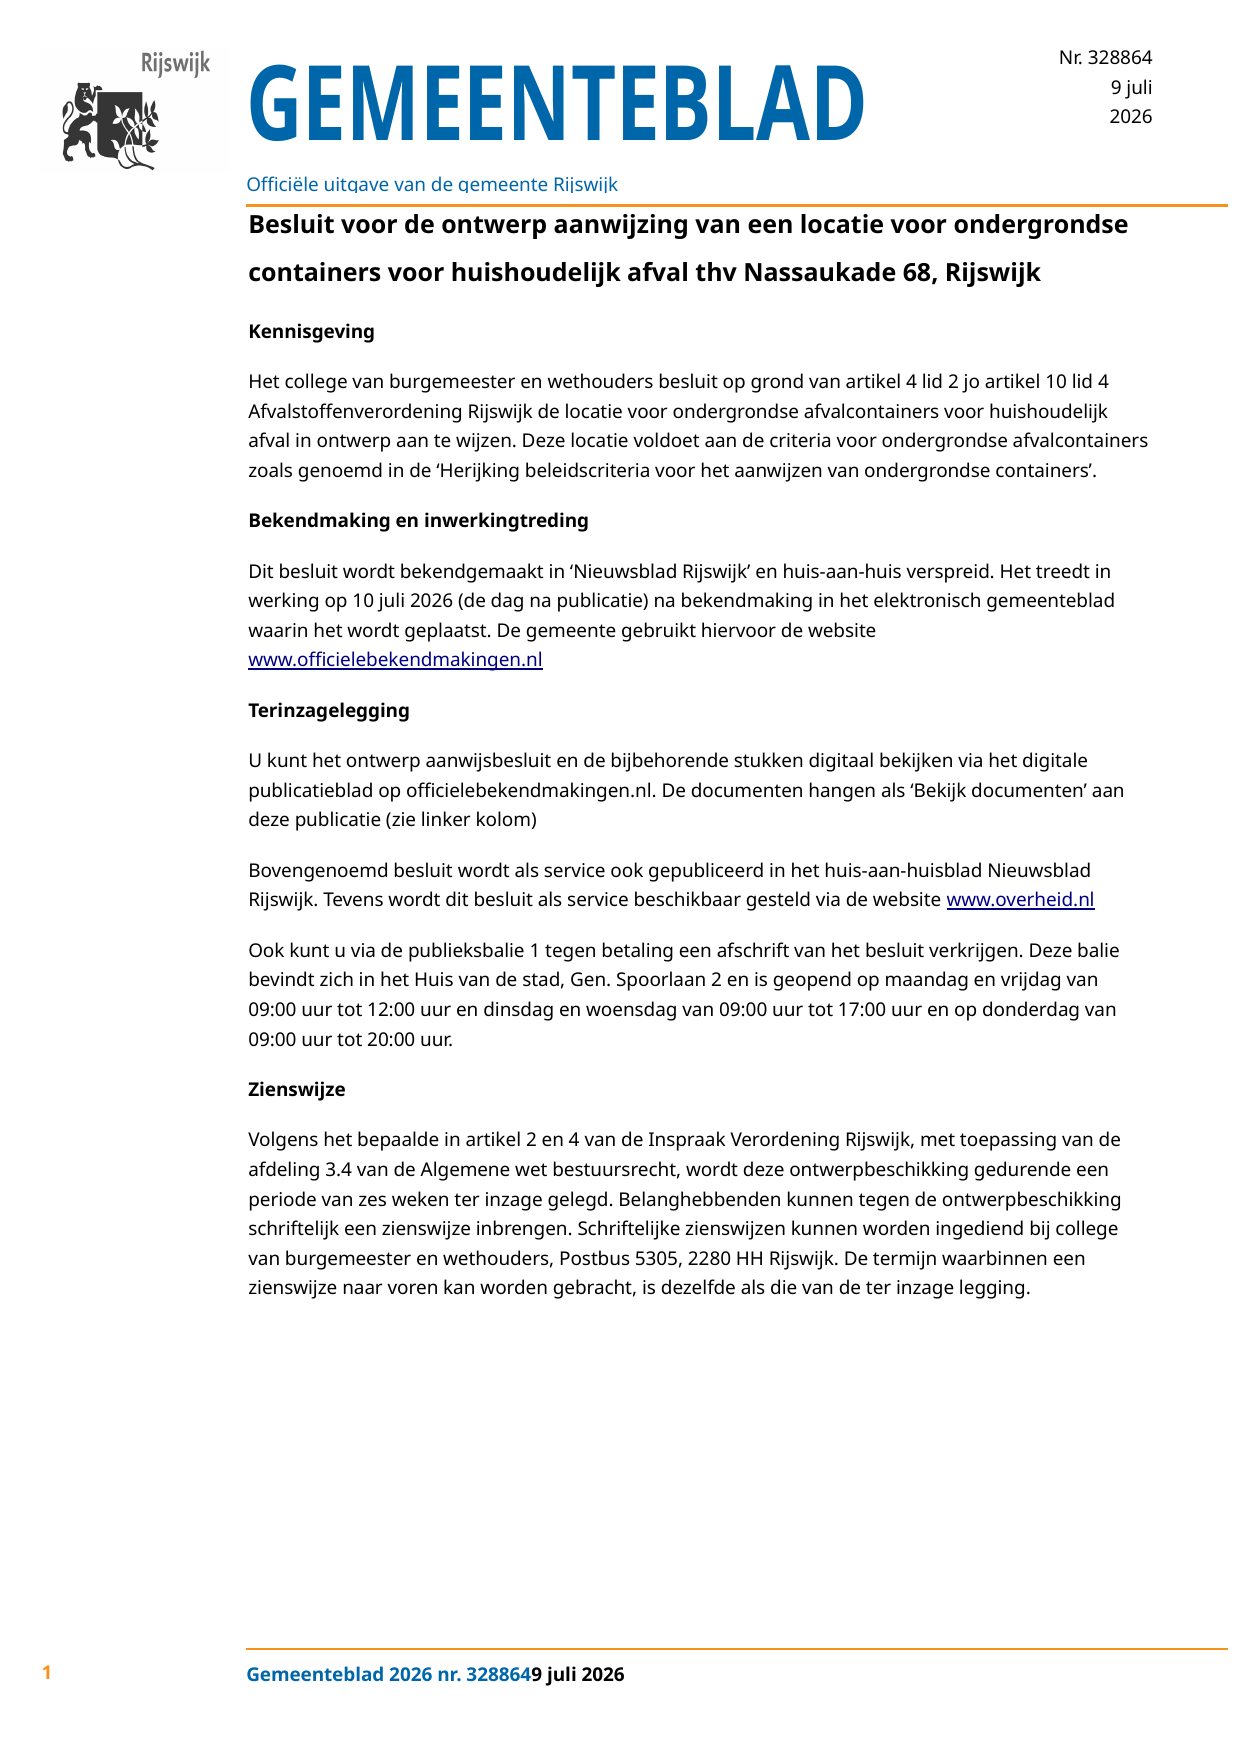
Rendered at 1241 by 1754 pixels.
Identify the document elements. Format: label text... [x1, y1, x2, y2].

text Bovengenoemd besluit wordt als service ook gepubliceerd in het huis-aan-huisblad Nieuwsblad Rijswijk. Tevens wordt dit besluit als service beschikbaar gesteld via de website www.overheid.nl [248, 857, 1152, 912]
text Dit besluit wordt bekendgemaakt in ‘Nieuwsblad Rijswijk’ en huis-aan-huis verspreid. Het treedt in werking op 10 juli 2026 (de dag na publicatie) na bekendmaking in het elektronisch gemeenteblad waarin het wordt geplaatst. De gemeente gebruikt hiervoor de website www.officielebekendmakingen.nl [248, 558, 1152, 672]
text Terinzagelegging [248, 697, 1152, 723]
text Ook kunt u via de publieksbalie 1 tegen betaling een afschrift van het besluit verkrijgen. Deze balie bevindt zich in het Huis van de stad, Gen. Spoorlaan 2 en is geopend op maandag en vrijdag van 09:00 uur tot 12:00 uur en dinsdag en woensdag van 09:00 uur tot 17:00 uur en op donderdag van 09:00 uur tot 20:00 uur. [248, 937, 1152, 1052]
text Kennisgeving [248, 318, 1152, 344]
picture [41, 47, 231, 172]
text Zienswijze [248, 1076, 1152, 1102]
text Volgens het bepaalde in artikel 2 en 4 van de Inspraak Verordening Rijswijk, met toepassing van de afdeling 3.4 van de Algemene wet bestuursrecht, wordt deze ontwerpbeschikking gedurende een periode van zes weken ter inzage gelegd. Belanghebbenden kunnen tegen de ontwerpbeschikking schriftelijk een zienswijze inbrengen. Schriftelijke zienswijzen kunnen worden ingediend bij college van burgemeester en wethouders, Postbus 5305, 2280 HH Rijswijk. De termijn waarbinnen een zienswijze naar voren kan worden gebracht, is dezelfde als die van de ter inzage legging. [248, 1127, 1152, 1300]
text Besluit voor de ontwerp aanwijzing van een locatie voor ondergrondse containers voor huishoudelijk afval thv Nassaukade 68, Rijswijk [248, 207, 1152, 288]
text Het college van burgemeester en wethouders besluit op grond van artikel 4 lid 2 jo artikel 10 lid 4 Afvalstoffenverordening Rijswijk de locatie voor ondergrondse afvalcontainers voor huishoudelijk afval in ontwerp aan te wijzen. Deze locatie voldoet aan de criteria voor ondergrondse afvalcontainers zoals genoemd in de ‘Herijking beleidscriteria voor het aanwijzen van ondergrondse containers’. [248, 368, 1152, 483]
text Bekendmaking en inwerkingtreding [248, 507, 1152, 533]
text U kunt het ontwerp aanwijsbesluit en de bijbehorende stukken digitaal bekijken via het digitale publicatieblad op officielebekendmakingen.nl. De documenten hangen als ‘Bekijk documenten’ aan deze publicatie (zie linker kolom) [248, 747, 1152, 832]
